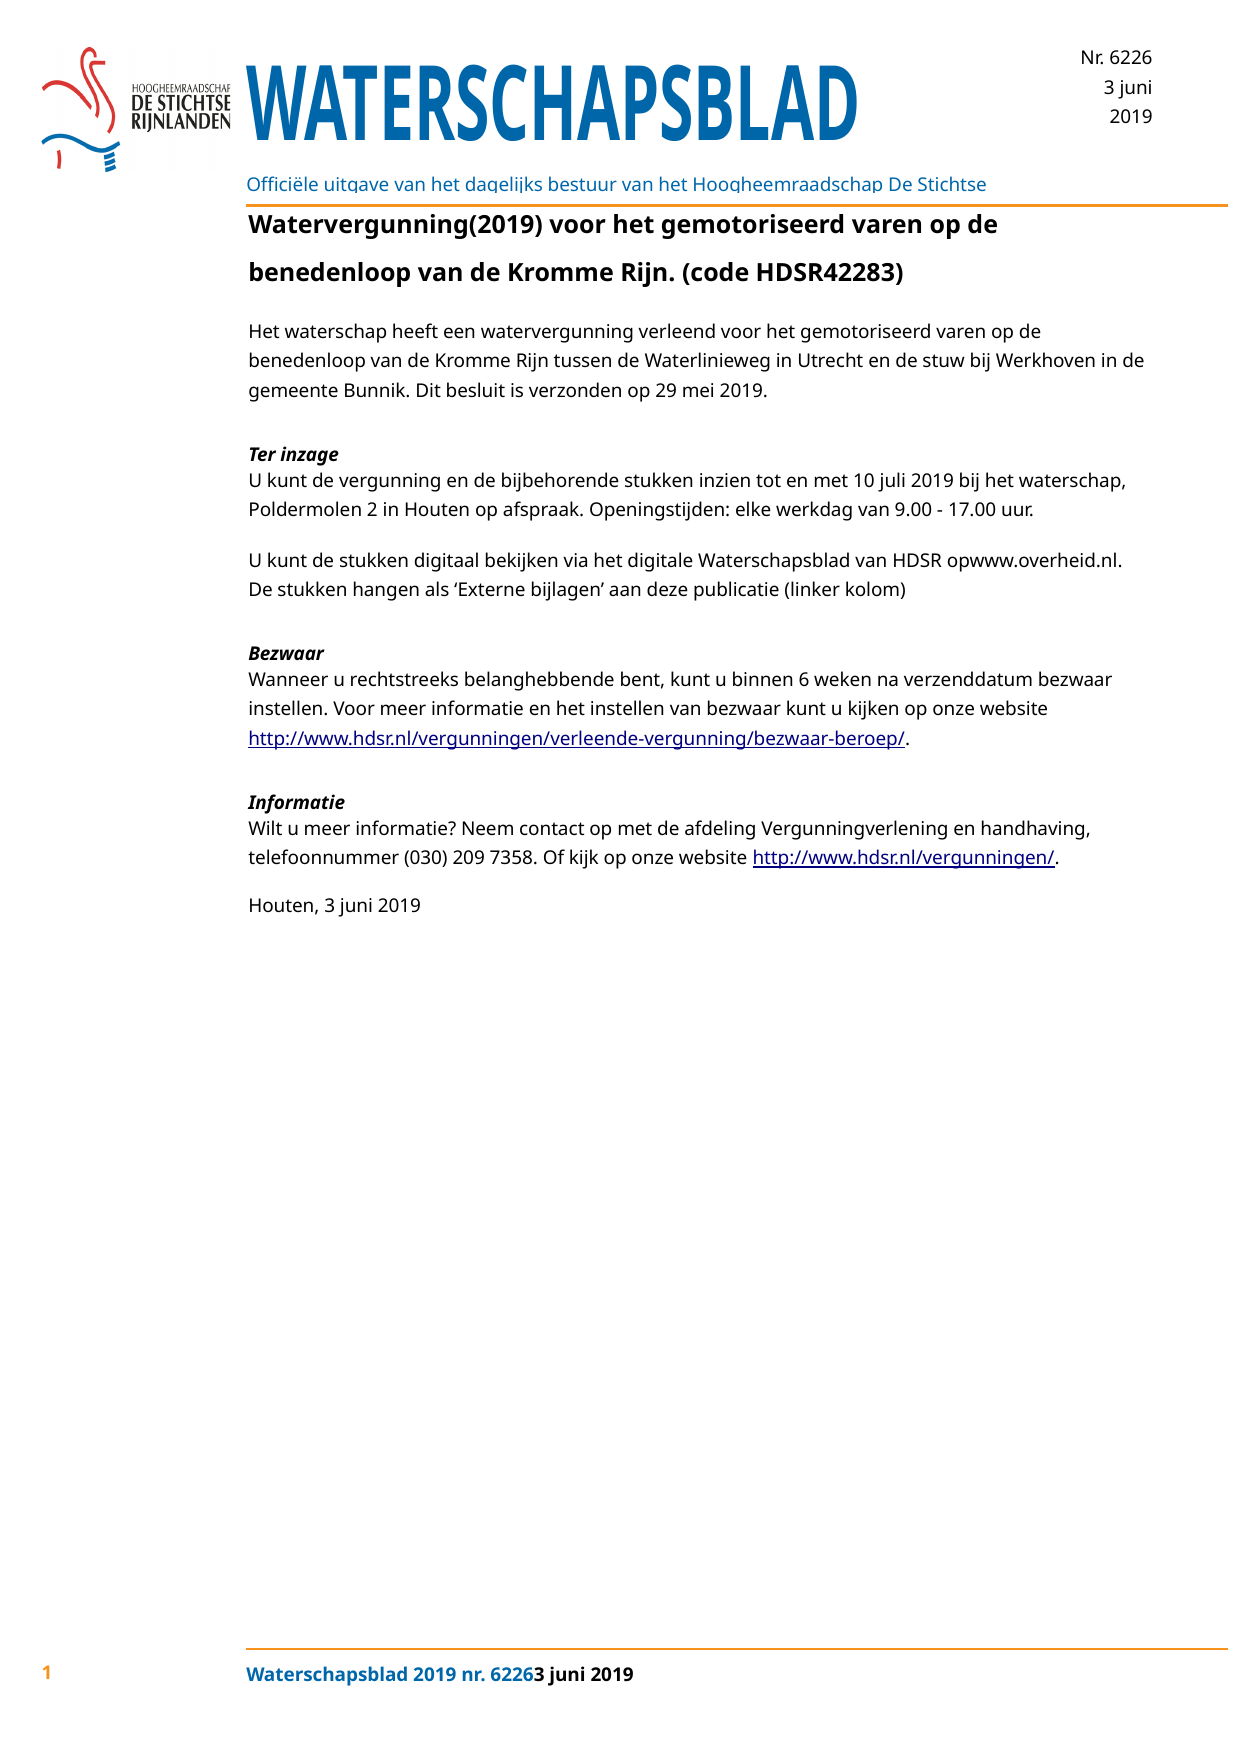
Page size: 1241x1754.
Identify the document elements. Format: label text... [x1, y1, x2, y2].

picture [41, 47, 231, 172]
text Watervergunning(2019) voor het gemotoriseerd varen op de benedenloop van de Kromme Rijn. (code HDSR42283) [248, 207, 1152, 288]
text Bezwaar [248, 640, 1152, 666]
text U kunt de vergunning en de bijbehorende stukken inzien tot en met 10 juli 2019 bij het waterschap, Poldermolen 2 in Houten op afspraak. Openingstijden: elke werkdag van 9.00 - 17.00 uur. [248, 467, 1152, 522]
text Wanneer u rechtstreeks belanghebbende bent, kunt u binnen 6 weken na verzenddatum bezwaar instellen. Voor meer informatie en het instellen van bezwaar kunt u kijken op onze website http://www.hdsr.nl/vergunningen/verleende-vergunning/bezwaar-beroep/. [248, 666, 1152, 751]
text Informatie [248, 789, 1152, 815]
text U kunt de stukken digitaal bekijken via het digitale Waterschapsblad van HDSR opwww.overheid.nl. De stukken hangen als ‘Externe bijlagen’ aan deze publicatie (linker kolom) [248, 547, 1152, 602]
text Het waterschap heeft een watervergunning verleend voor het gemotoriseerd varen op de benedenloop van de Kromme Rijn tussen de Waterlinieweg in Utrecht en de stuw bij Werkhoven in de gemeente Bunnik. Dit besluit is verzonden op 29 mei 2019. [248, 318, 1152, 403]
text Ter inzage [248, 441, 1152, 467]
text Houten, 3 juni 2019 [248, 892, 1152, 918]
text Wilt u meer informatie? Neem contact op met de afdeling Vergunningverlening en handhaving, telefoonnummer (030) 209 7358. Of kijk op onze website http://www.hdsr.nl/vergunningen/. [248, 815, 1152, 870]
